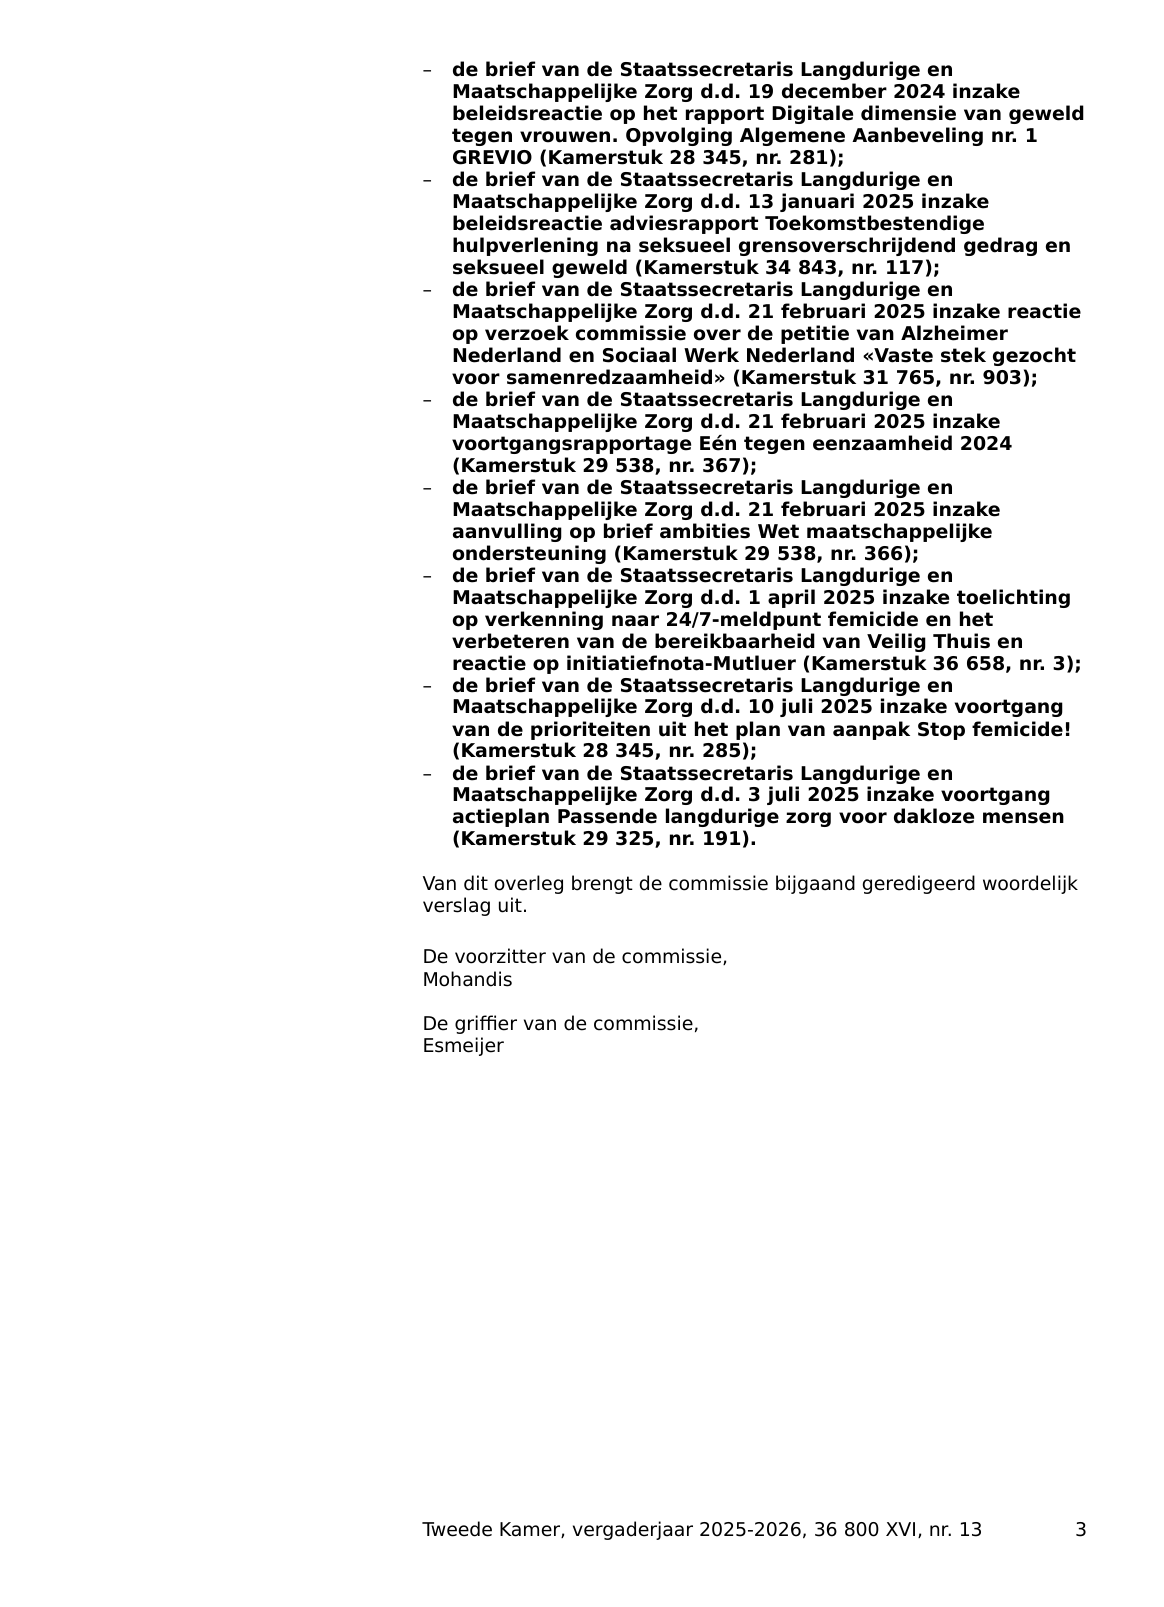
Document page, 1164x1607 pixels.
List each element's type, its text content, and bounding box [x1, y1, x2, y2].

text – de brief van de Staatssecretaris Langdurige en Maatschappelijke Zorg d.d. 19 december 2024 inzake beleidsreactie op het rapport Digitale dimensie van geweld tegen vrouwen. Opvolging Algemene Aanbeveling nr. 1 GREVIO (Kamerstuk 28 345, nr. 281); [422, 59, 1087, 169]
text De griffier van de commissie, Esmeijer [422, 1013, 1087, 1057]
text De voorzitter van de commissie, Mohandis [422, 946, 1087, 990]
text – de brief van de Staatssecretaris Langdurige en Maatschappelijke Zorg d.d. 10 juli 2025 inzake voortgang van de prioriteiten uit het plan van aanpak Stop femicide! (Kamerstuk 28 345, nr. 285); [422, 674, 1087, 762]
text – de brief van de Staatssecretaris Langdurige en Maatschappelijke Zorg d.d. 21 februari 2025 inzake voortgangsrapportage Eén tegen eenzaamheid 2024 (Kamerstuk 29 538, nr. 367); [422, 389, 1087, 477]
text – de brief van de Staatssecretaris Langdurige en Maatschappelijke Zorg d.d. 3 juli 2025 inzake voortgang actieplan Passende langdurige zorg voor dakloze mensen (Kamerstuk 29 325, nr. 191). [422, 762, 1087, 850]
text – de brief van de Staatssecretaris Langdurige en Maatschappelijke Zorg d.d. 21 februari 2025 inzake aanvulling op brief ambities Wet maatschappelijke ondersteuning (Kamerstuk 29 538, nr. 366); [422, 477, 1087, 564]
text – de brief van de Staatssecretaris Langdurige en Maatschappelijke Zorg d.d. 1 april 2025 inzake toelichting op verkenning naar 24/7-meldpunt femicide en het verbeteren van de bereikbaarheid van Veilig Thuis en reactie op initiatiefnota-Mutluer (Kamerstuk 36 658, nr. 3); [422, 564, 1087, 674]
text – de brief van de Staatssecretaris Langdurige en Maatschappelijke Zorg d.d. 13 januari 2025 inzake beleidsreactie adviesrapport Toekomstbestendige hulpverlening na seksueel grensoverschrijdend gedrag en seksueel geweld (Kamerstuk 34 843, nr. 117); [422, 169, 1087, 279]
text Van dit overleg brengt de commissie bijgaand geredigeerd woordelijk verslag uit. [422, 872, 1087, 916]
text – de brief van de Staatssecretaris Langdurige en Maatschappelijke Zorg d.d. 21 februari 2025 inzake reactie op verzoek commissie over de petitie van Alzheimer Nederland en Sociaal Werk Nederland «Vaste stek gezocht voor samenredzaamheid» (Kamerstuk 31 765, nr. 903); [422, 279, 1087, 389]
